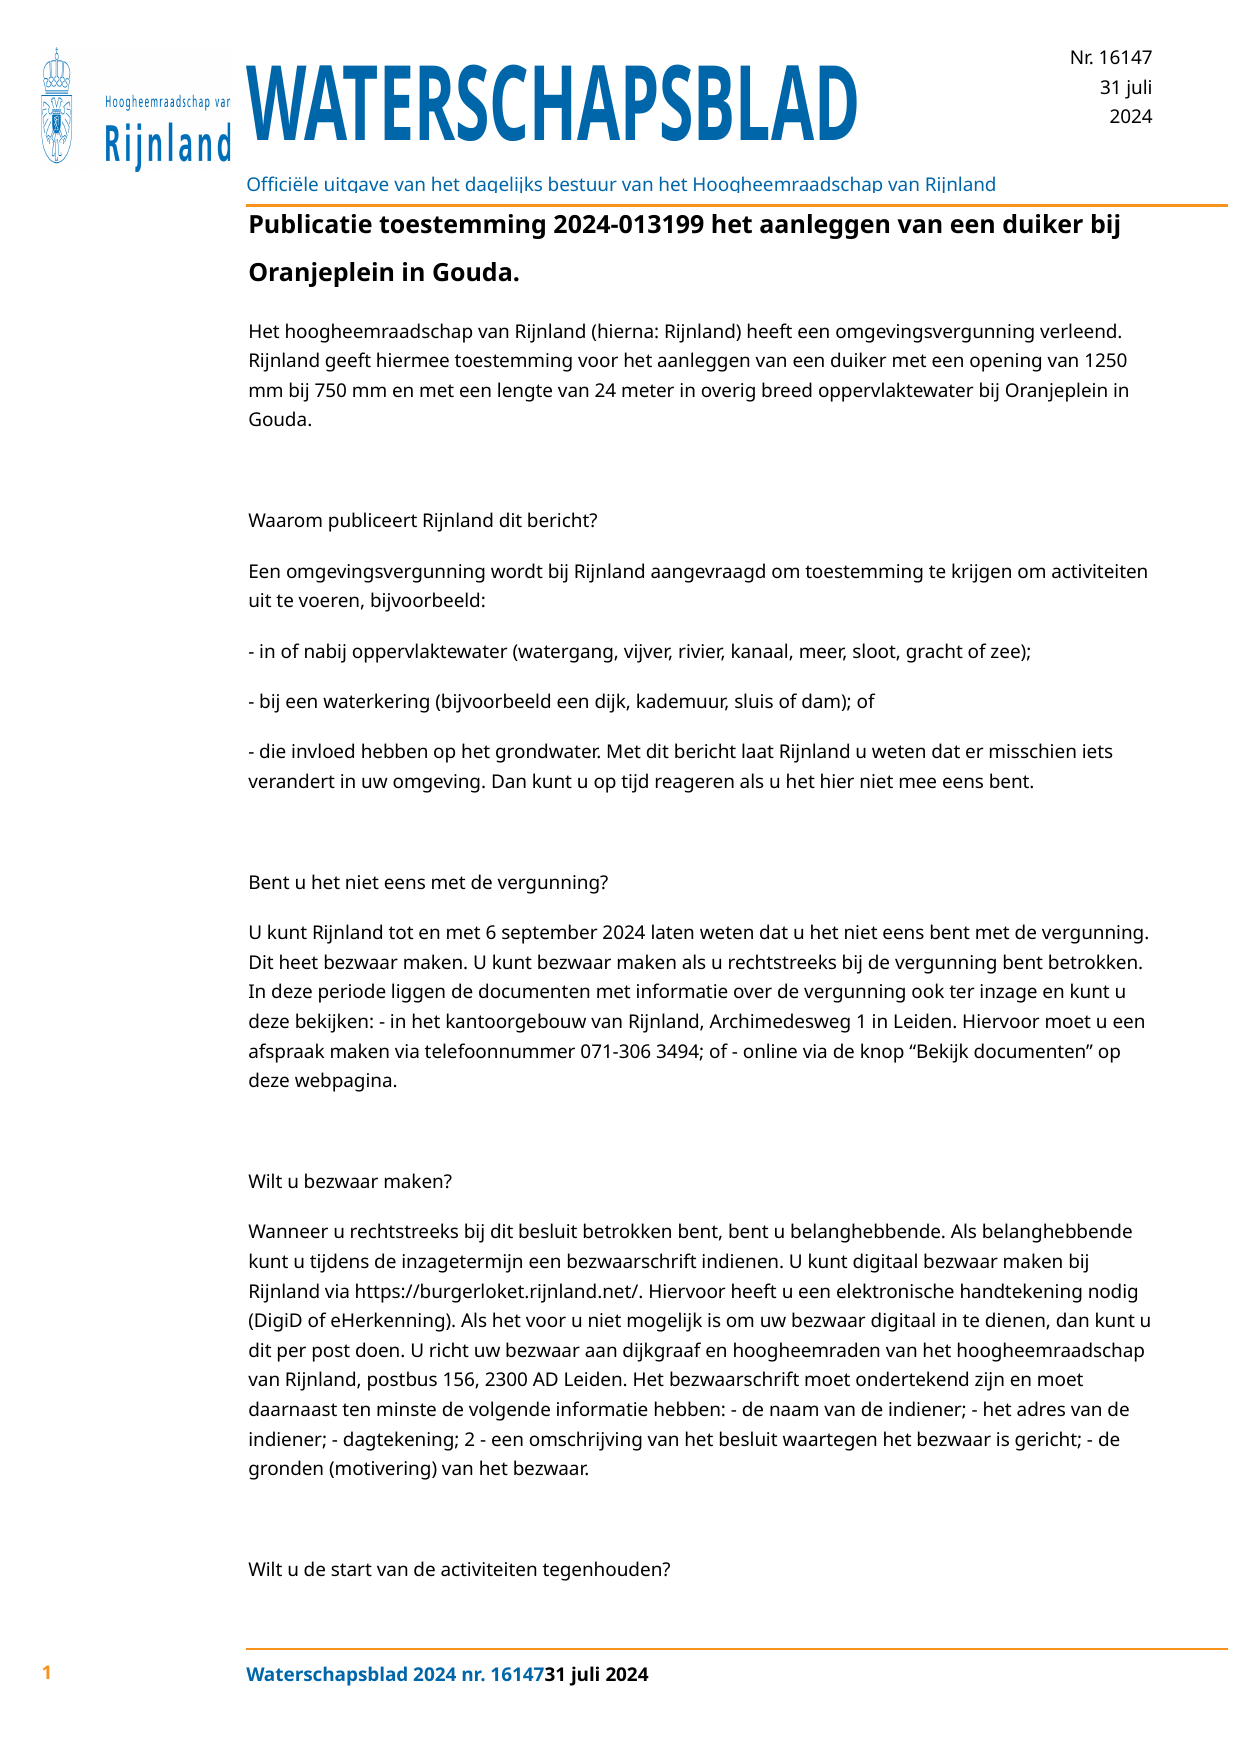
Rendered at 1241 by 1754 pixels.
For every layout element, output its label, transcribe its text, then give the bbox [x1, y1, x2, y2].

text Wilt u bezwaar maken? [248, 1168, 1152, 1194]
text Publicatie toestemming 2024-013199 het aanleggen van een duiker bij Oranjeplein in Gouda. [248, 207, 1152, 288]
text - die invloed hebben op het grondwater. Met dit bericht laat Rijnland u weten dat er misschien iets verandert in uw omgeving. Dan kunt u op tijd reageren als u het hier niet mee eens bent. [248, 739, 1152, 794]
picture [41, 47, 231, 172]
text Waarom publiceert Rijnland dit bericht? [248, 507, 1152, 533]
text U kunt Rijnland tot en met 6 september 2024 laten weten dat u het niet eens bent met de vergunning. Dit heet bezwaar maken. U kunt bezwaar maken als u rechtstreeks bij de vergunning bent betrokken. In deze periode liggen de documenten met informatie over de vergunning ook ter inzage en kunt u deze bekijken: - in het kantoorgebouw van Rijnland, Archimedesweg 1 in Leiden. Hiervoor moet u een afspraak maken via telefoonnummer 071-306 3494; of - online via de knop “Bekijk documenten” op deze webpagina. [248, 919, 1152, 1093]
text - bij een waterkering (bijvoorbeeld een dijk, kademuur, sluis of dam); of [248, 688, 1152, 714]
text Wanneer u rechtstreeks bij dit besluit betrokken bent, bent u belanghebbende. Als belanghebbende kunt u tijdens de inzagetermijn een bezwaarschrift indienen. U kunt digitaal bezwaar maken bij Rijnland via https://burgerloket.rijnland.net/. Hiervoor heeft u een elektronische handtekening nodig (DigiD of eHerkenning). Als het voor u niet mogelijk is om uw bezwaar digitaal in te dienen, dan kunt u dit per post doen. U richt uw bezwaar aan dijkgraaf en hoogheemraden van het hoogheemraadschap van Rijnland, postbus 156, 2300 AD Leiden. Het bezwaarschrift moet ondertekend zijn en moet daarnaast ten minste de volgende informatie hebben: - de naam van de indiener; - het adres van de indiener; - dagtekening; 2 - een omschrijving van het besluit waartegen het bezwaar is gericht; - de gronden (motivering) van het bezwaar. [248, 1219, 1152, 1481]
text Het hoogheemraadschap van Rijnland (hierna: Rijnland) heeft een omgevingsvergunning verleend. Rijnland geeft hiermee toestemming voor het aanleggen van een duiker met een opening van 1250 mm bij 750 mm en met een lengte van 24 meter in overig breed oppervlaktewater bij Oranjeplein in Gouda. [248, 318, 1152, 432]
text Bent u het niet eens met de vergunning? [248, 869, 1152, 895]
text Wilt u de start van de activiteiten tegenhouden? [248, 1556, 1152, 1582]
text Een omgevingsvergunning wordt bij Rijnland aangevraagd om toestemming te krijgen om activiteiten uit te voeren, bijvoorbeeld: [248, 558, 1152, 613]
text - in of nabij oppervlaktewater (watergang, vijver, rivier, kanaal, meer, sloot, gracht of zee); [248, 638, 1152, 664]
